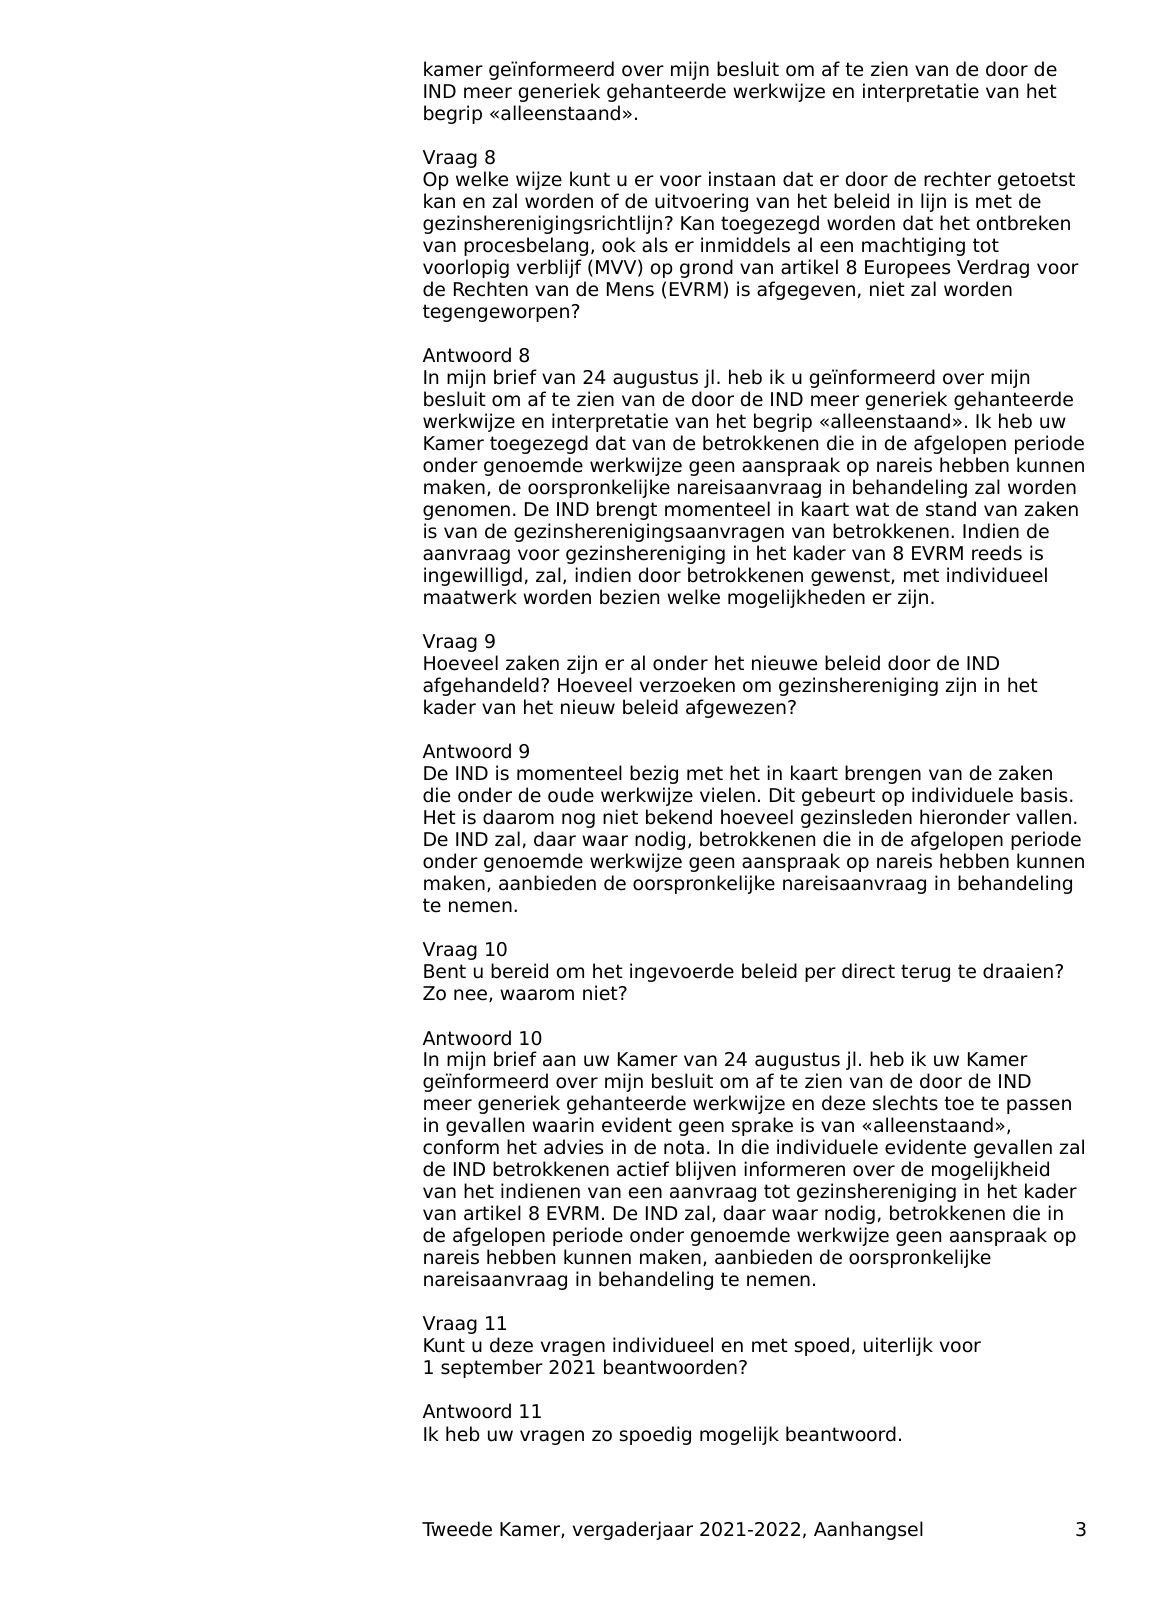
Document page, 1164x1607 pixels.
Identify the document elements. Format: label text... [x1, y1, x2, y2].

text Kunt u deze vragen individueel en met spoed, uiterlijk voor 1 september 2021 beantwoorden? [422, 1335, 1087, 1379]
text Ik heb uw vragen zo spoedig mogelijk beantwoord. [422, 1423, 1087, 1445]
text In mijn brief van 24 augustus jl. heb ik u geïnformeerd over mijn besluit om af te zien van de door de IND meer generiek gehanteerde werkwijze en interpretatie van het begrip «alleenstaand». Ik heb uw Kamer toegezegd dat van de betrokkenen die in de afgelopen periode onder genoemde werkwijze geen aanspraak op nareis hebben kunnen maken, de oorspronkelijke nareisaanvraag in behandeling zal worden genomen. De IND brengt momenteel in kaart wat de stand van zaken is van de gezinsherenigingsaanvragen van betrokkenen. Indien de aanvraag voor gezinshereniging in het kader van 8 EVRM reeds is ingewilligd, zal, indien door betrokkenen gewenst, met individueel maatwerk worden bezien welke mogelijkheden er zijn. [422, 367, 1087, 609]
text Hoeveel zaken zijn er al onder het nieuwe beleid door de IND afgehandeld? Hoeveel verzoeken om gezinshereniging zijn in het kader van het nieuw beleid afgewezen? [422, 653, 1087, 719]
text Op welke wijze kunt u er voor instaan dat er door de rechter getoetst kan en zal worden of de uitvoering van het beleid in lijn is met de gezinsherenigingsrichtlijn? Kan toegezegd worden dat het ontbreken van procesbelang, ook als er inmiddels al een machtiging tot voorlopig verblijf (MVV) op grond van artikel 8 Europees Verdrag voor de Rechten van de Mens (EVRM) is afgegeven, niet zal worden tegengeworpen? [422, 169, 1087, 323]
text Antwoord 10 [422, 1027, 1087, 1049]
text De IND is momenteel bezig met het in kaart brengen van de zaken die onder de oude werkwijze vielen. Dit gebeurt op individuele basis. Het is daarom nog niet bekend hoeveel gezinsleden hieronder vallen. De IND zal, daar waar nodig, betrokkenen die in de afgelopen periode onder genoemde werkwijze geen aanspraak op nareis hebben kunnen maken, aanbieden de oorspronkelijke nareisaanvraag in behandeling te nemen. [422, 763, 1087, 917]
text Vraag 10 [422, 939, 1087, 961]
text Vraag 8 [422, 147, 1087, 169]
text kamer geïnformeerd over mijn besluit om af te zien van de door de IND meer generiek gehanteerde werkwijze en interpretatie van het begrip «alleenstaand». [422, 59, 1087, 125]
text Antwoord 9 [422, 741, 1087, 763]
text Bent u bereid om het ingevoerde beleid per direct terug te draaien? Zo nee, waarom niet? [422, 961, 1087, 1005]
text Vraag 9 [422, 631, 1087, 653]
text Antwoord 11 [422, 1401, 1087, 1423]
text In mijn brief aan uw Kamer van 24 augustus jl. heb ik uw Kamer geïnformeerd over mijn besluit om af te zien van de door de IND meer generiek gehanteerde werkwijze en deze slechts toe te passen in gevallen waarin evident geen sprake is van «alleenstaand», conform het advies in de nota. In die individuele evidente gevallen zal de IND betrokkenen actief blijven informeren over de mogelijkheid van het indienen van een aanvraag tot gezinshereniging in het kader van artikel 8 EVRM. De IND zal, daar waar nodig, betrokkenen die in de afgelopen periode onder genoemde werkwijze geen aanspraak op nareis hebben kunnen maken, aanbieden de oorspronkelijke nareisaanvraag in behandeling te nemen. [422, 1049, 1087, 1291]
text Vraag 11 [422, 1313, 1087, 1335]
text Antwoord 8 [422, 345, 1087, 367]
